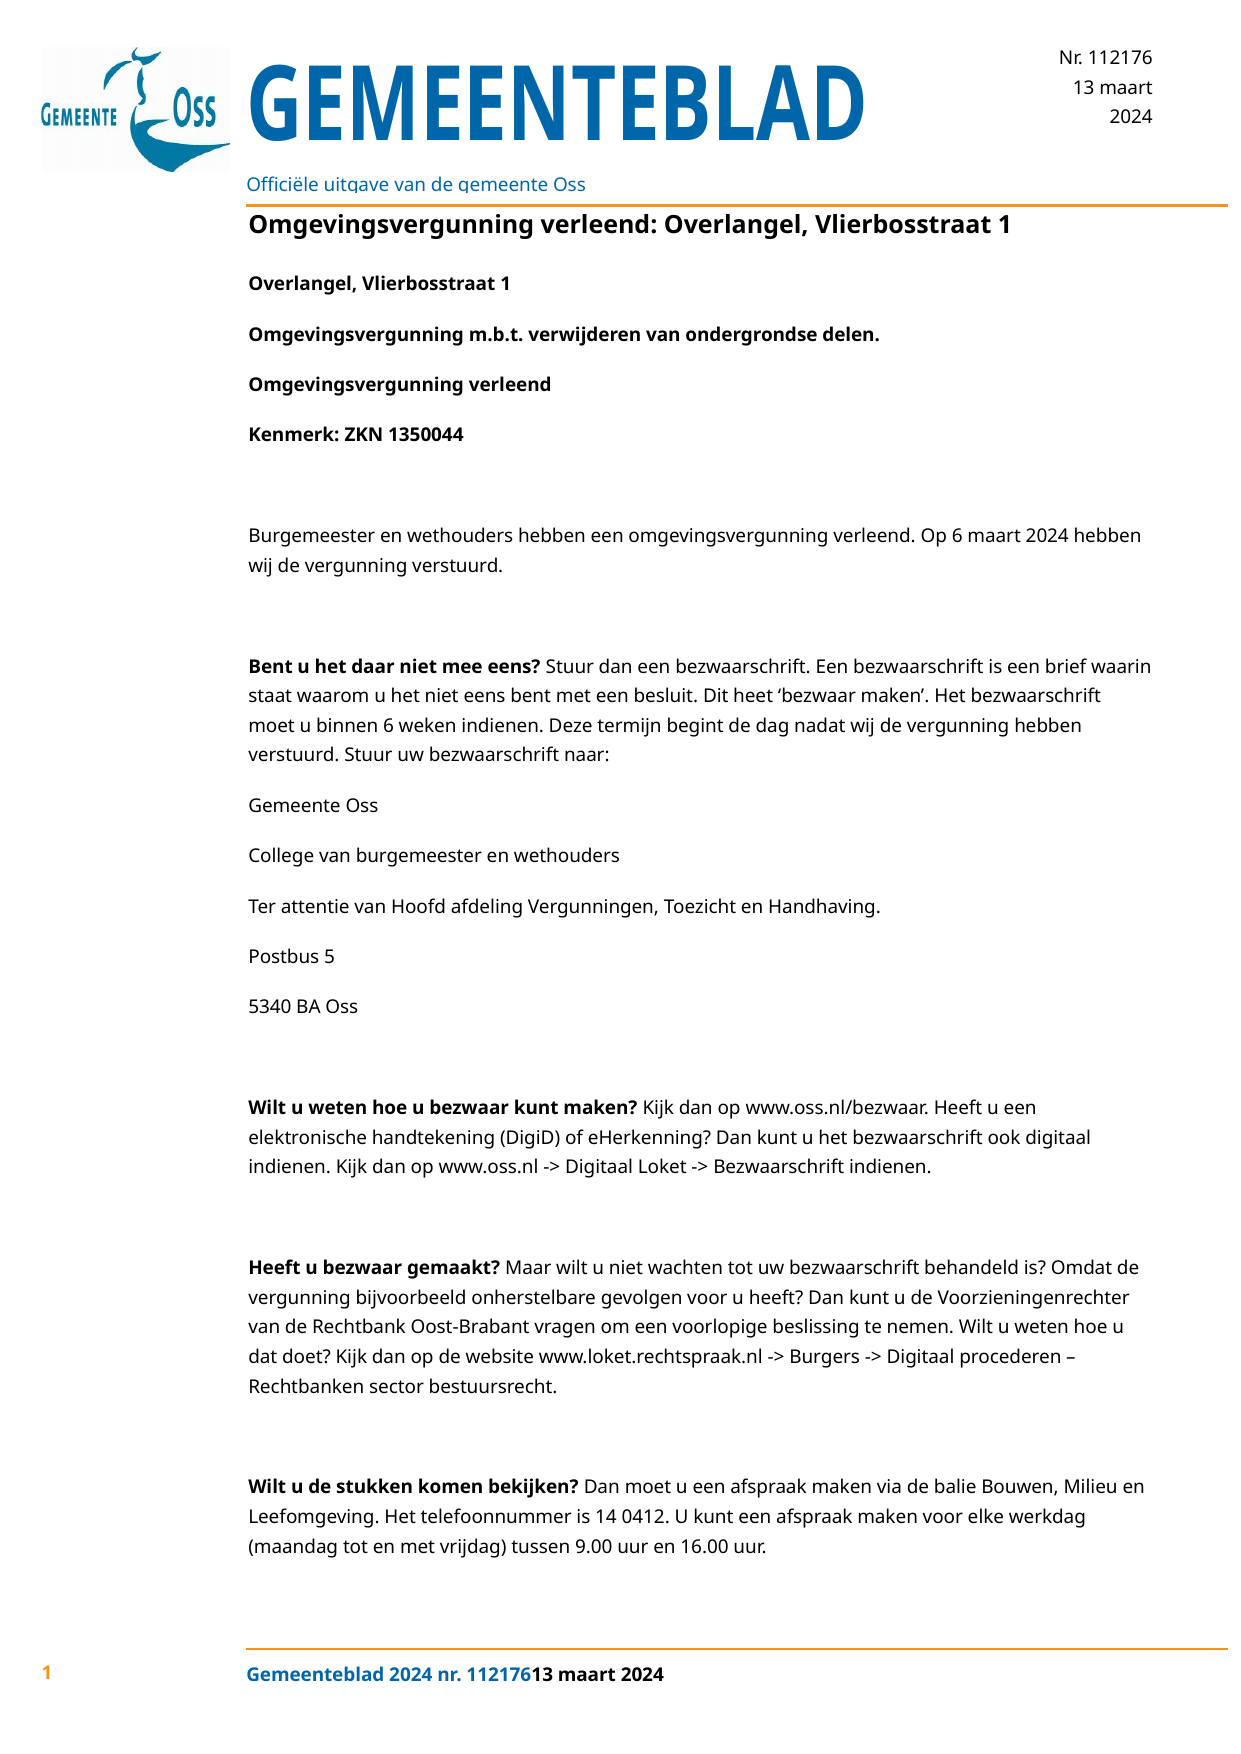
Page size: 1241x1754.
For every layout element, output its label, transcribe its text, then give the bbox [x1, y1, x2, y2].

text Bent u het daar niet mee eens? Stuur dan een bezwaarschrift. Een bezwaarschrift is een brief waarin staat waarom u het niet eens bent met een besluit. Dit heet ‘bezwaar maken’. Het bezwaarschrift moet u binnen 6 weken indienen. Deze termijn begint de dag nadat wij de vergunning hebben verstuurd. Stuur uw bezwaarschrift naar: [248, 653, 1152, 767]
text Omgevingsvergunning verleend: Overlangel, Vlierbosstraat 1 [248, 207, 1152, 241]
text Wilt u de stukken komen bekijken? Dan moet u een afspraak maken via de balie Bouwen, Milieu en Leefomgeving. Het telefoonnummer is 14 0412. U kunt een afspraak maken voor elke werkdag (maandag tot en met vrijdag) tussen 9.00 uur en 16.00 uur. [248, 1474, 1152, 1558]
text College van burgemeester en wethouders [248, 842, 1152, 868]
text Gemeente Oss [248, 792, 1152, 818]
text Omgevingsvergunning verleend [248, 371, 1152, 397]
text Kenmerk: ZKN 1350044 [248, 422, 1152, 447]
text Wilt u weten hoe u bezwaar kunt maken? Kijk dan op www.oss.nl/bezwaar. Heeft u een elektronische handtekening (DigiD) of eHerkenning? Dan kunt u het bezwaarschrift ook digitaal indienen. Kijk dan op www.oss.nl -> Digitaal Loket -> Bezwaarschrift indienen. [248, 1094, 1152, 1179]
text Omgevingsvergunning m.b.t. verwijderen van ondergrondse delen. [248, 321, 1152, 346]
text Heeft u bezwaar gemaakt? Maar wilt u niet wachten tot uw bezwaarschrift behandeld is? Omdat de vergunning bijvoorbeeld onherstelbare gevolgen voor u heeft? Dan kunt u de Voorzieningenrechter van de Rechtbank Oost-Brabant vragen om een voorlopige beslissing te nemen. Wilt u weten hoe u dat doet? Kijk dan op de website www.loket.rechtspraak.nl -> Burgers -> Digitaal procederen – Rechtbanken sector bestuursrecht. [248, 1254, 1152, 1398]
text Ter attentie van Hoofd afdeling Vergunningen, Toezicht en Handhaving. [248, 893, 1152, 918]
text 5340 BA Oss [248, 994, 1152, 1019]
picture [41, 47, 231, 172]
text Burgemeester en wethouders hebben een omgevingsvergunning verleend. Op 6 maart 2024 hebben wij de vergunning verstuurd. [248, 522, 1152, 578]
text Overlangel, Vlierbosstraat 1 [248, 270, 1152, 296]
text Postbus 5 [248, 943, 1152, 969]
